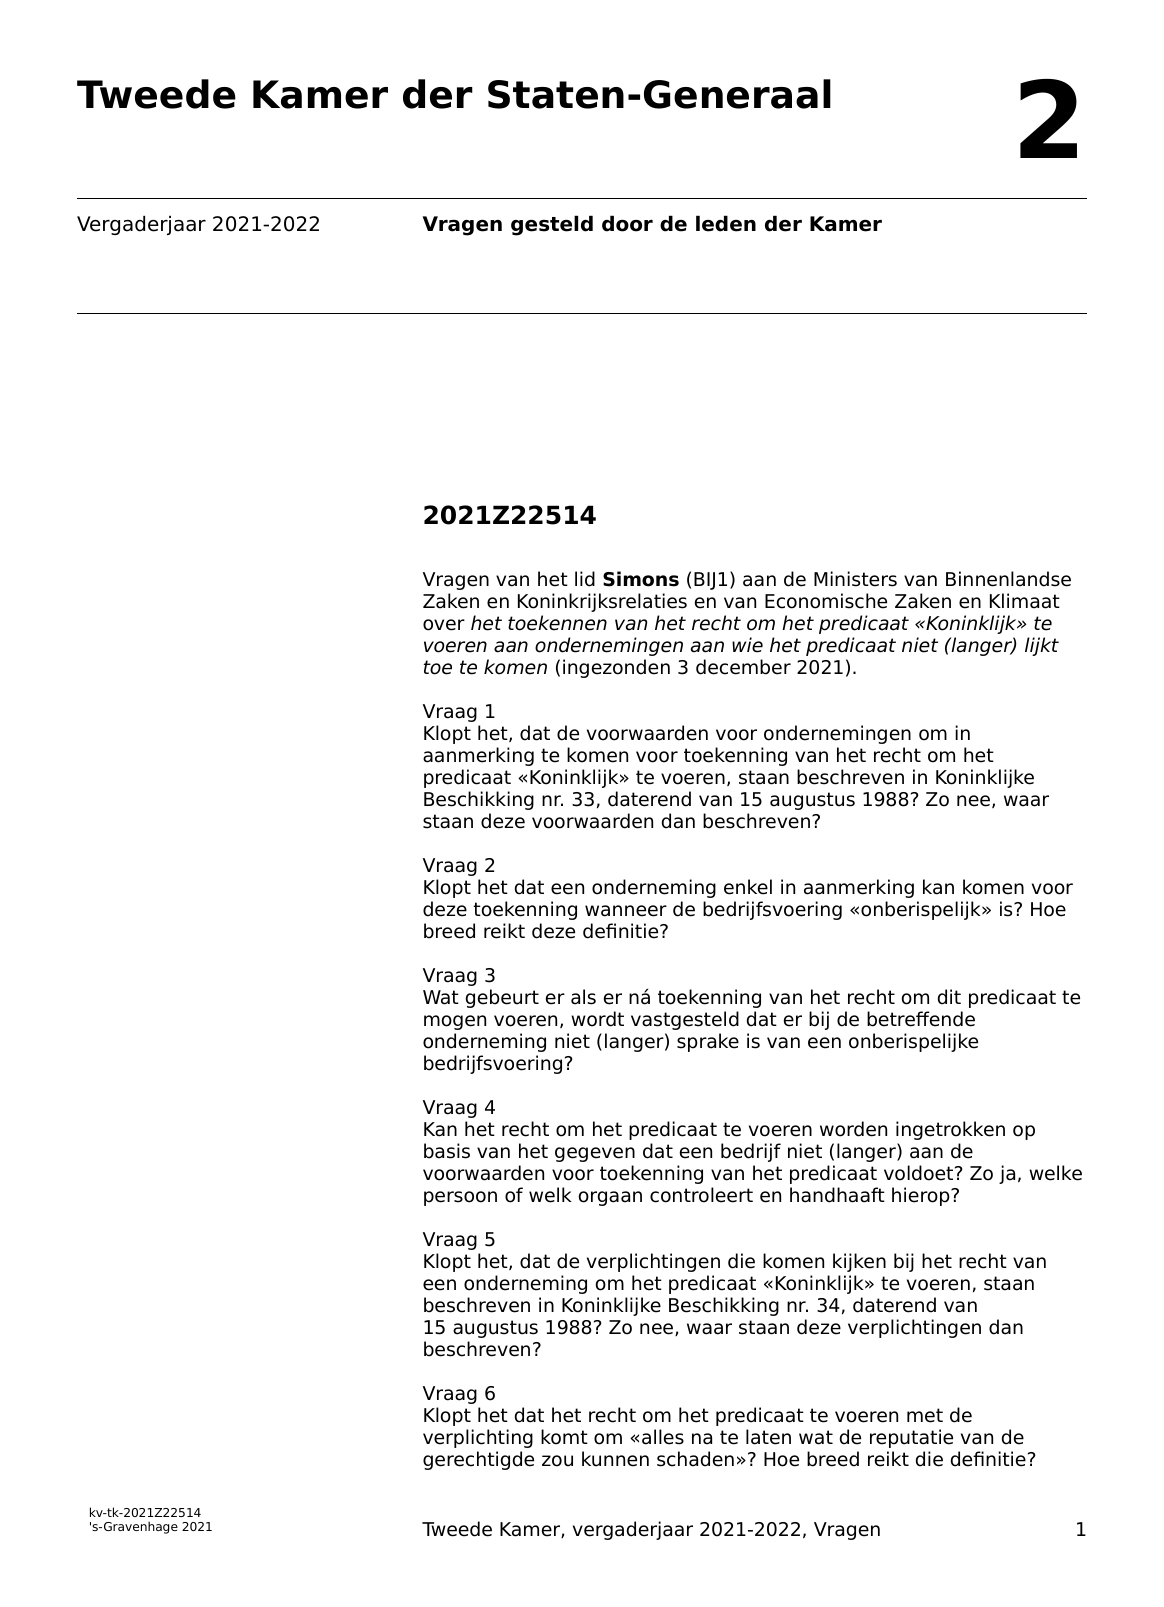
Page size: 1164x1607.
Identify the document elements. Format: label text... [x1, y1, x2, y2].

text Vraag 1 [422, 701, 1087, 723]
text 2021Z22514 [422, 501, 1087, 531]
text Vraag 3 [422, 965, 1087, 987]
text Vraag 6 [422, 1383, 1087, 1405]
text Vraag 4 [422, 1097, 1087, 1119]
text 's-Gravenhage 2021 [88, 1520, 323, 1534]
text Klopt het dat het recht om het predicaat te voeren met de verplichting komt om «alles na te laten wat de reputatie van de gerechtigde zou kunnen schaden»? Hoe breed reikt die definitie? [422, 1405, 1087, 1471]
table_cell Vragen gesteld door de leden der Kamer [422, 199, 1087, 313]
text Vragen van het lid Simons (BIJ1) aan de Ministers van Binnenlandse Zaken en Koninkrijksrelaties en van Economische Zaken en Klimaat over het toekennen van het recht om het predicaat «Koninklijk» te voeren aan ondernemingen aan wie het predicaat niet (langer) lijkt toe te komen (ingezonden 3 december 2021). [422, 569, 1087, 679]
table_header Tweede Kamer der Staten-Generaal [77, 59, 886, 198]
table_cell Vergaderjaar 2021-2022 [77, 199, 422, 313]
text Klopt het, dat de voorwaarden voor ondernemingen om in aanmerking te komen voor toekenning van het recht om het predicaat «Koninklijk» te voeren, staan beschreven in Koninklijke Beschikking nr. 33, daterend van 15 augustus 1988? Zo nee, waar staan deze voorwaarden dan beschreven? [422, 723, 1087, 833]
text kv-tk-2021Z22514 [88, 1506, 323, 1520]
text Klopt het dat een onderneming enkel in aanmerking kan komen voor deze toekenning wanneer de bedrijfsvoering «onberispelijk» is? Hoe breed reikt deze definitie? [422, 877, 1087, 943]
text Vraag 5 [422, 1229, 1087, 1251]
text Vraag 2 [422, 855, 1087, 877]
table_header 2 [886, 59, 1087, 198]
text Klopt het, dat de verplichtingen die komen kijken bij het recht van een onderneming om het predicaat «Koninklijk» te voeren, staan beschreven in Koninklijke Beschikking nr. 34, daterend van 15 augustus 1988? Zo nee, waar staan deze verplichtingen dan beschreven? [422, 1251, 1087, 1361]
text Wat gebeurt er als er ná toekenning van het recht om dit predicaat te mogen voeren, wordt vastgesteld dat er bij de betreffende onderneming niet (langer) sprake is van een onberispelijke bedrijfsvoering? [422, 987, 1087, 1075]
text Kan het recht om het predicaat te voeren worden ingetrokken op basis van het gegeven dat een bedrijf niet (langer) aan de voorwaarden voor toekenning van het predicaat voldoet? Zo ja, welke persoon of welk orgaan controleert en handhaaft hierop? [422, 1119, 1087, 1207]
